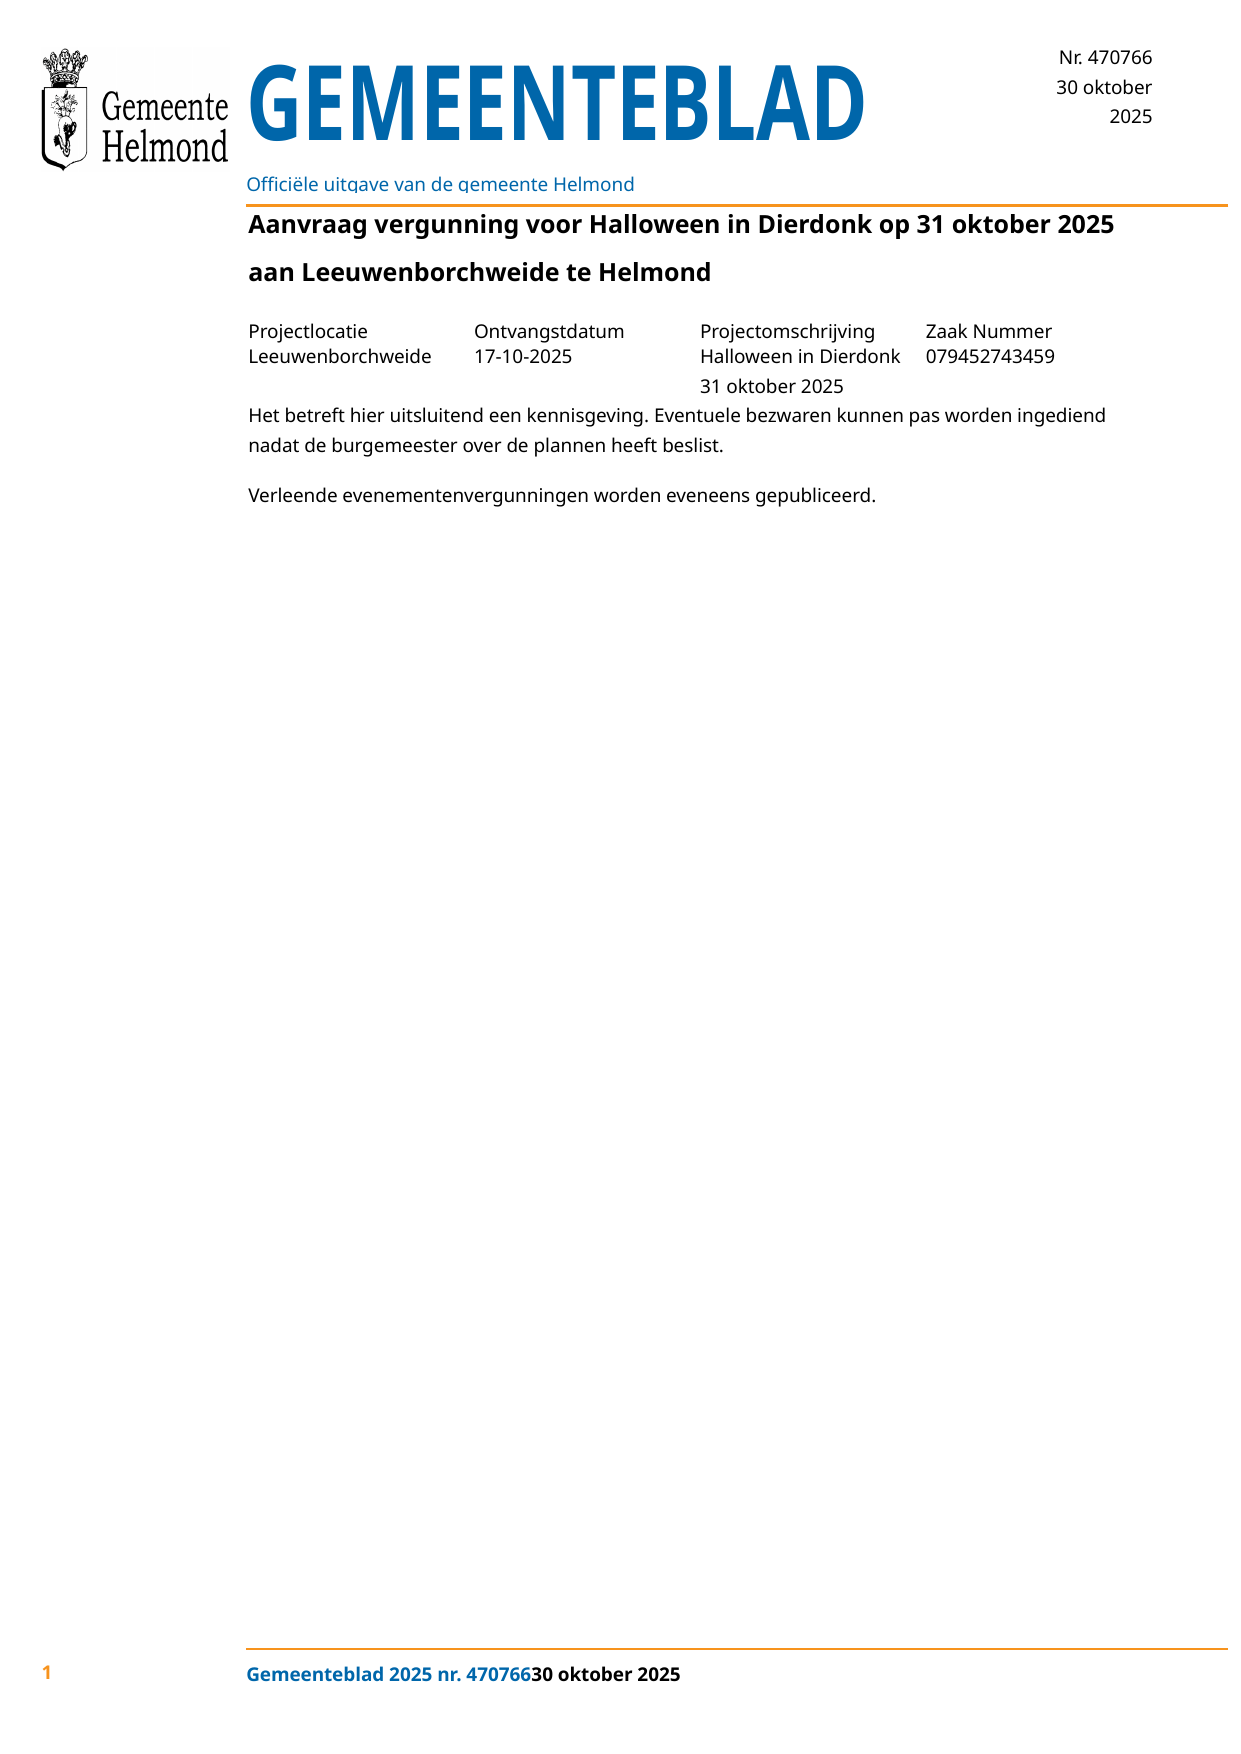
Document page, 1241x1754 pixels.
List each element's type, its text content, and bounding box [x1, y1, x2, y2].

table_cell Leeuwenborchweide [248, 344, 474, 399]
table_header Projectomschrijving [700, 318, 926, 344]
text Aanvraag vergunning voor Halloween in Dierdonk op 31 oktober 2025 aan Leeuwenborchweide te Helmond [248, 207, 1152, 288]
text Het betreft hier uitsluitend een kennisgeving. Eventuele bezwaren kunnen pas worden ingediend nadat de burgemeester over de plannen heeft beslist. [248, 402, 1152, 458]
table_header Projectlocatie [248, 318, 474, 344]
table_header Ontvangstdatum [474, 318, 700, 344]
table_cell Halloween in Dierdonk 31 oktober 2025 [700, 344, 926, 399]
table_header Zaak Nummer [926, 318, 1152, 344]
table_cell 17-10-2025 [474, 344, 700, 399]
picture [41, 47, 231, 172]
text Verleende evenementenvergunningen worden eveneens gepubliceerd. [248, 482, 1152, 508]
table_cell 079452743459 [926, 344, 1152, 399]
